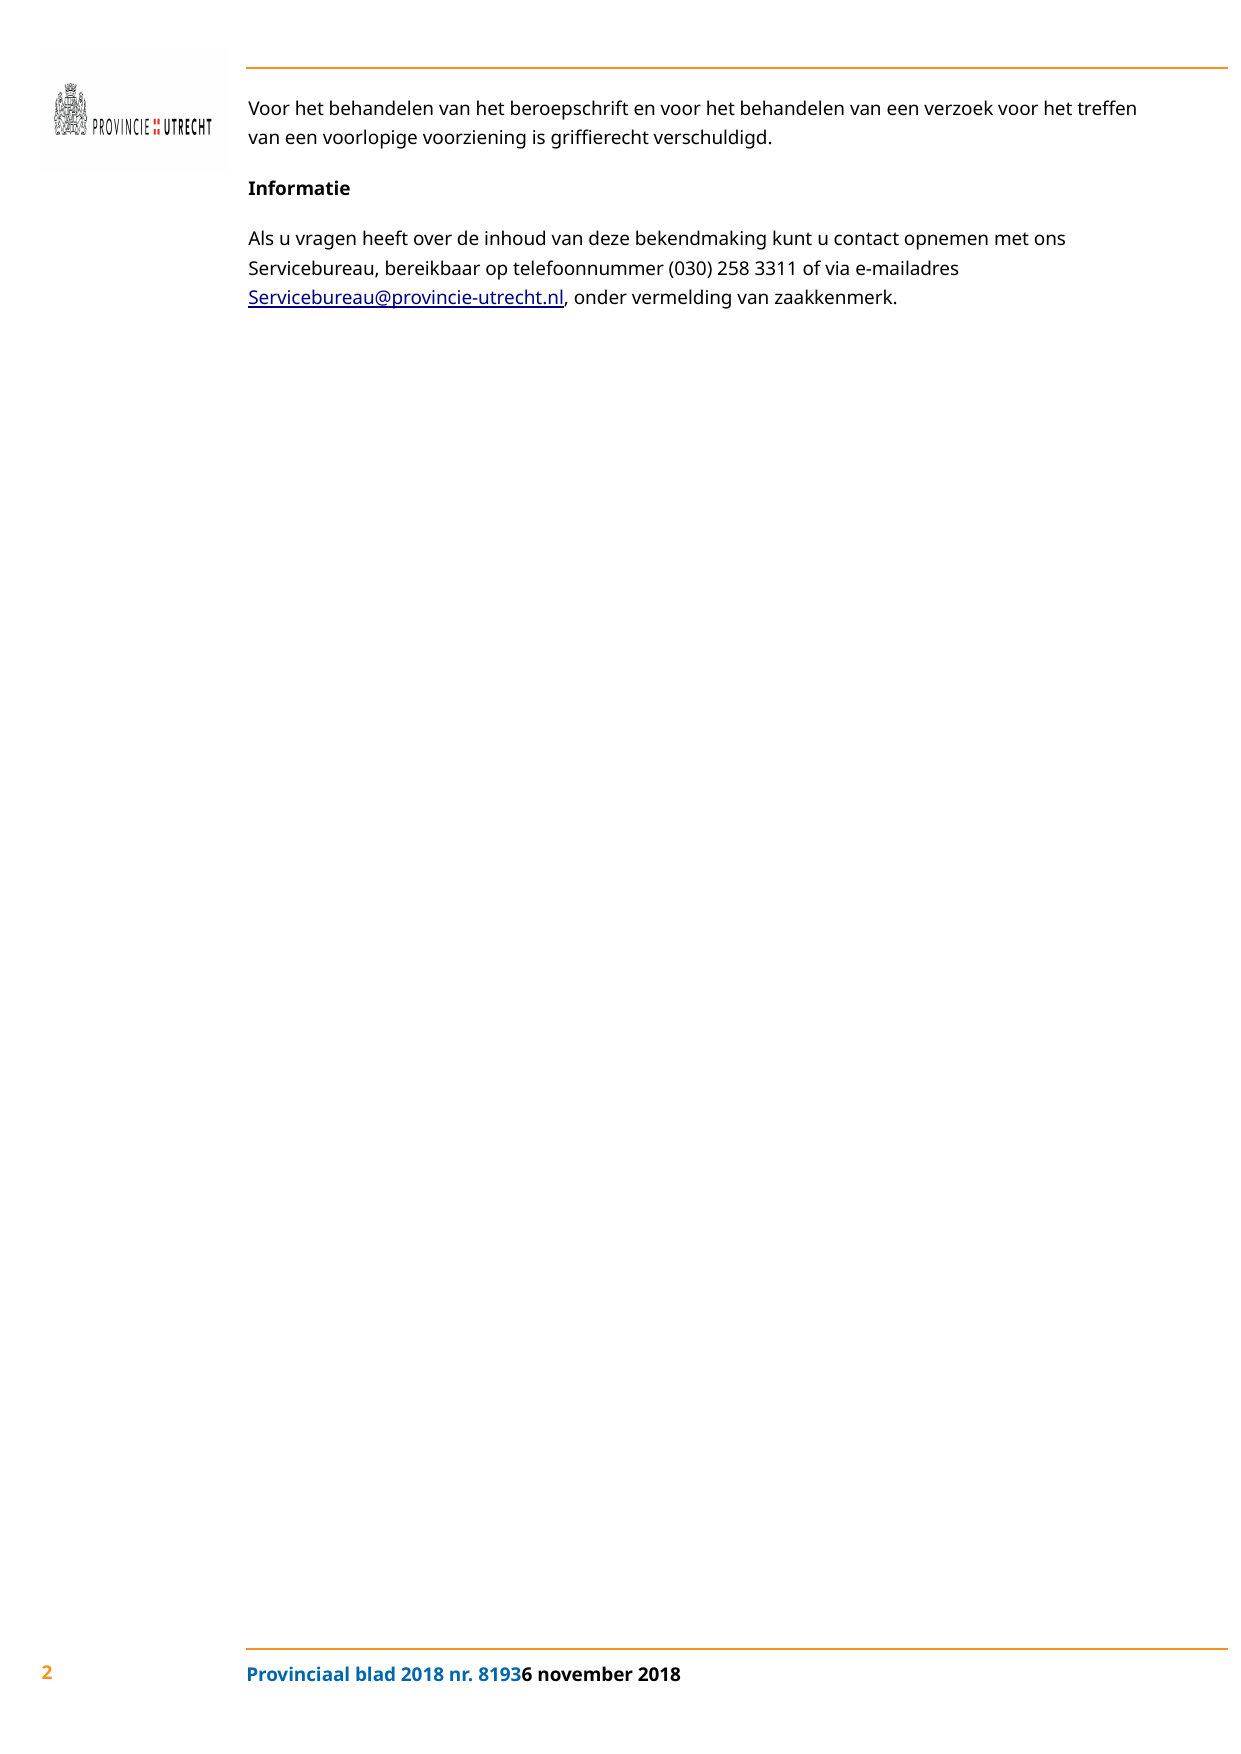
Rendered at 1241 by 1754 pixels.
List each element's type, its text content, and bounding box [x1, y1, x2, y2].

text Informatie [248, 175, 1152, 201]
text Voor het behandelen van het beroepschrift en voor het behandelen van een verzoek voor het treffen van een voorlopige voorziening is griffierecht verschuldigd. [248, 95, 1152, 150]
text Als u vragen heeft over de inhoud van deze bekendmaking kunt u contact opnemen met ons Servicebureau, bereikbaar op telefoonnummer (030) 258 3311 of via e-mailadres Servicebureau@provincie-utrecht.nl, onder vermelding van zaakkenmerk. [248, 225, 1152, 310]
picture [41, 47, 231, 172]
